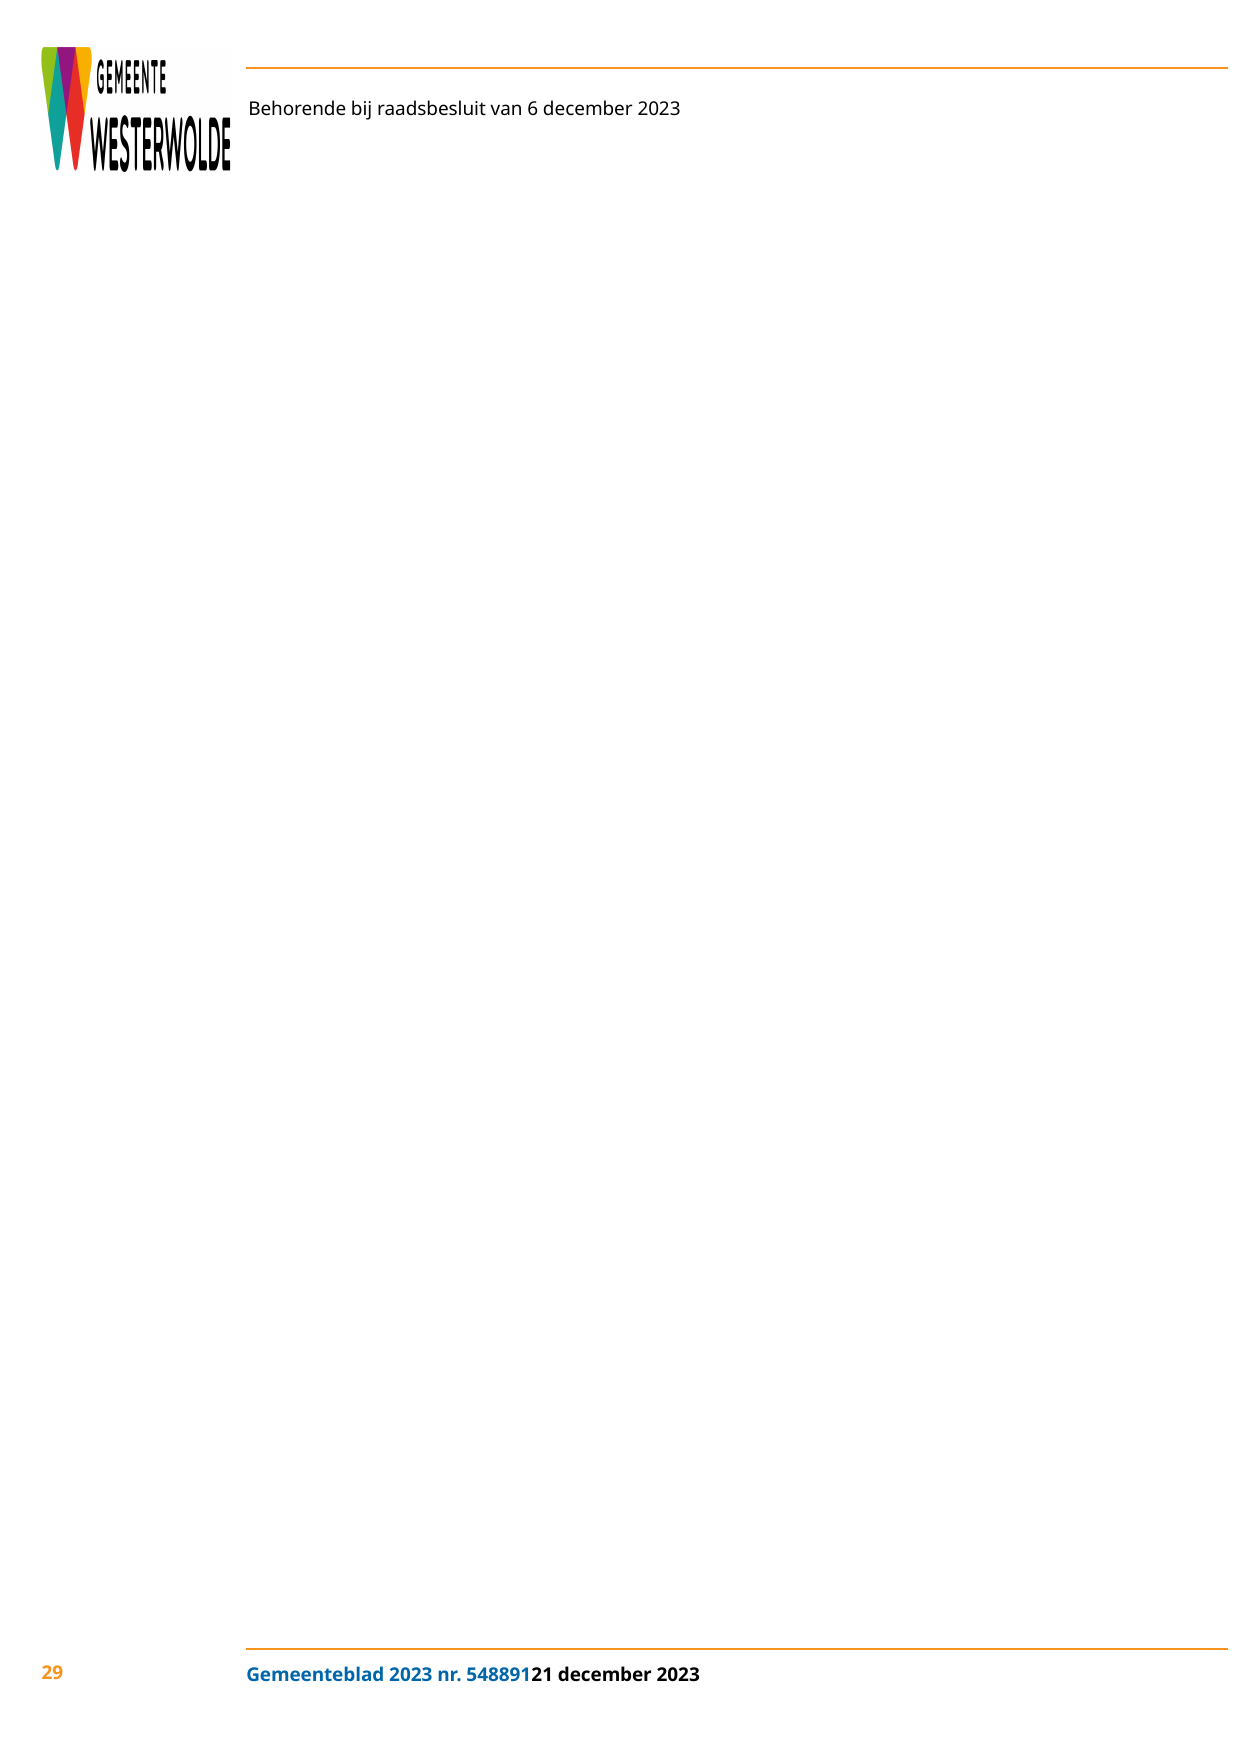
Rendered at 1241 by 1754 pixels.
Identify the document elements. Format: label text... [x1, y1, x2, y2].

text Behorende bij raadsbesluit van 6 december 2023 [248, 95, 1152, 121]
picture [41, 47, 231, 172]
